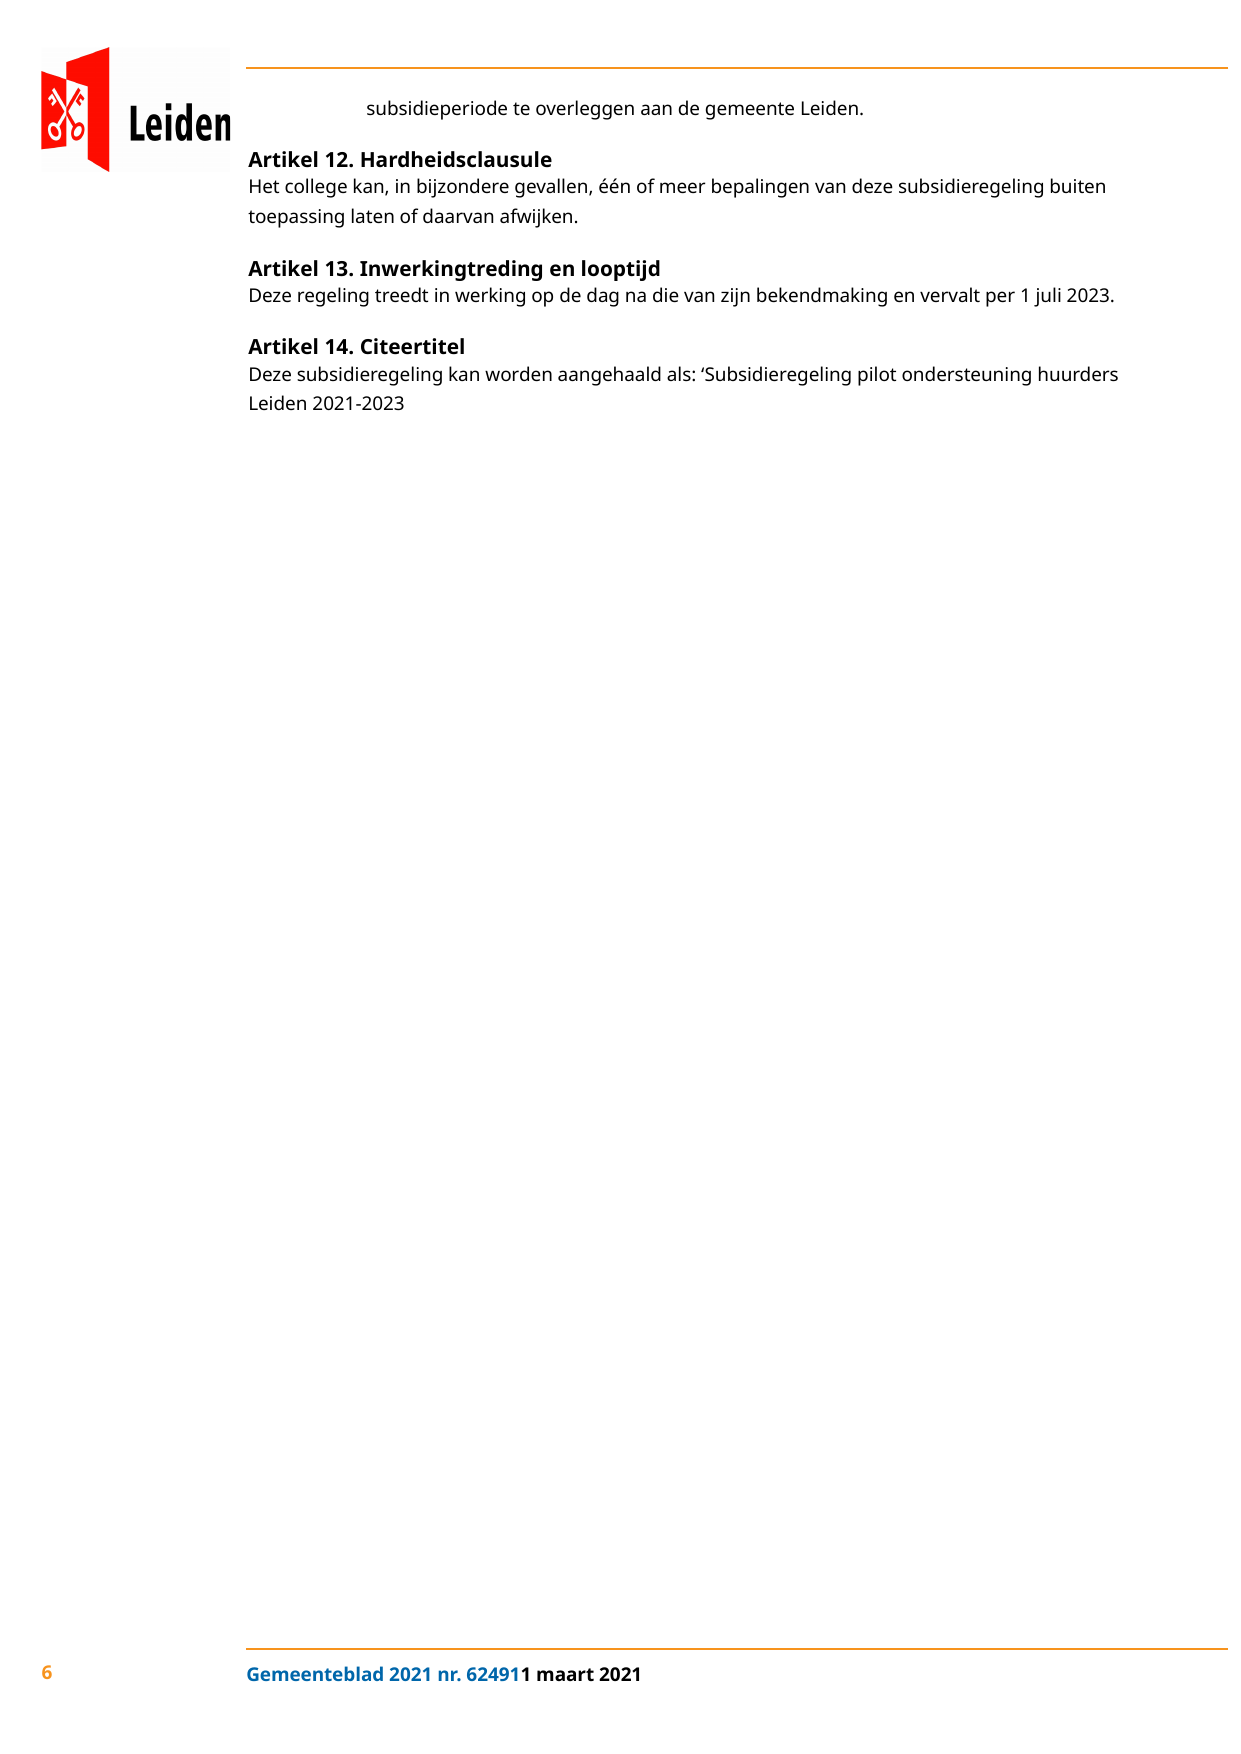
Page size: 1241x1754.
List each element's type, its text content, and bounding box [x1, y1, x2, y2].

text Deze regeling treedt in werking op de dag na die van zijn bekendmaking en vervalt per 1 juli 2023. [248, 282, 1152, 308]
text Deze subsidieregeling kan worden aangehaald als: ‘Subsidieregeling pilot ondersteuning huurders Leiden 2021-2023 [248, 361, 1152, 416]
text Het college kan, in bijzondere gevallen, één of meer bepalingen van deze subsidieregeling buiten toepassing laten of daarvan afwijken. [248, 174, 1152, 229]
text Artikel 14. Citeertitel [248, 332, 1152, 361]
text Artikel 13. Inwerkingtreding en looptijd [248, 254, 1152, 282]
picture [41, 47, 231, 172]
list subsidieperiode te overleggen aan de gemeente Leiden. [307, 95, 1152, 121]
text Artikel 12. Hardheidsclausule [248, 145, 1152, 174]
